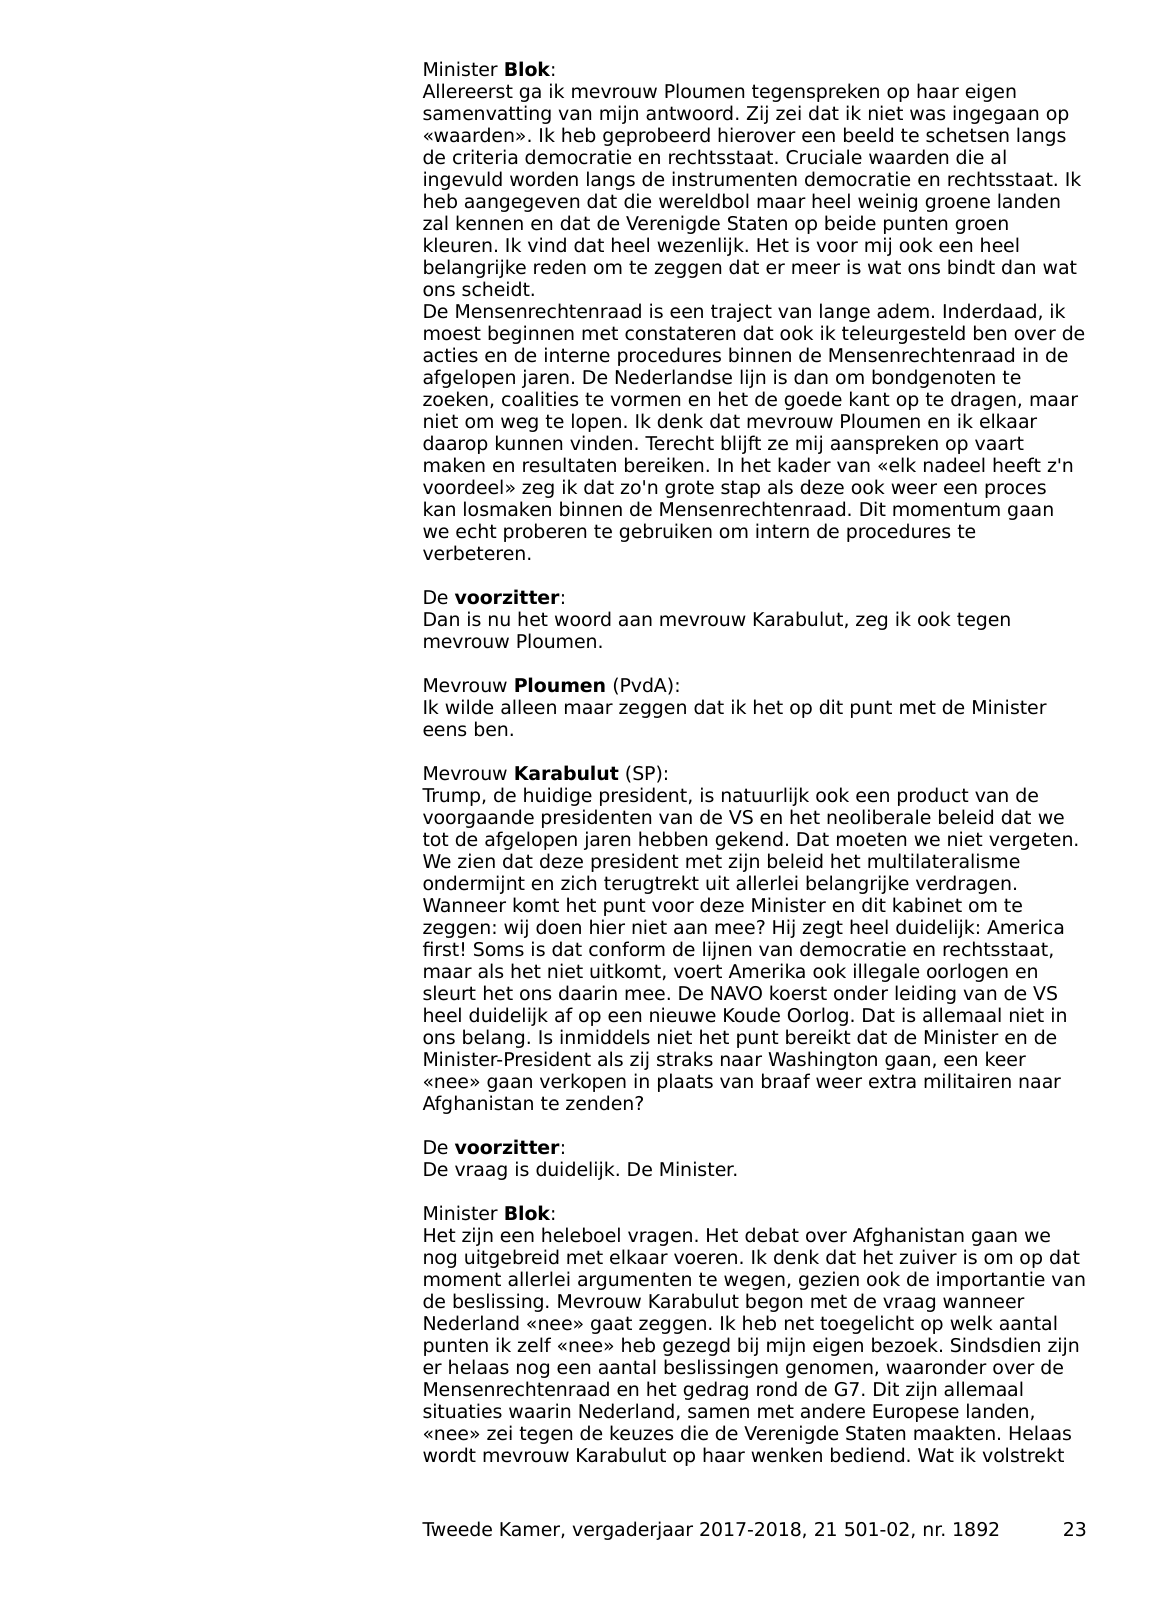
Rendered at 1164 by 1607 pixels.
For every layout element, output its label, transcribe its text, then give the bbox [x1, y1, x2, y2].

text Mevrouw Ploumen (PvdA): [422, 675, 1087, 697]
text Ik wilde alleen maar zeggen dat ik het op dit punt met de Minister eens ben. [422, 697, 1087, 741]
text De vraag is duidelijk. De Minister. [422, 1159, 1087, 1181]
text Minister Blok: [422, 59, 1087, 81]
text Het zijn een heleboel vragen. Het debat over Afghanistan gaan we nog uitgebreid met elkaar voeren. Ik denk dat het zuiver is om op dat moment allerlei argumenten te wegen, gezien ook de importantie van de beslissing. Mevrouw Karabulut begon met de vraag wanneer Nederland «nee» gaat zeggen. Ik heb net toegelicht op welk aantal punten ik zelf «nee» heb gezegd bij mijn eigen bezoek. Sindsdien zijn er helaas nog een aantal beslissingen genomen, waaronder over de Mensenrechtenraad en het gedrag rond de G7. Dit zijn allemaal situaties waarin Nederland, samen met andere Europese landen, «nee» zei tegen de keuzes die de Verenigde Staten maakten. Helaas wordt mevrouw Karabulut op haar wenken bediend. Wat ik volstrekt [422, 1225, 1087, 1467]
text Trump, de huidige president, is natuurlijk ook een product van de voorgaande presidenten van de VS en het neoliberale beleid dat we tot de afgelopen jaren hebben gekend. Dat moeten we niet vergeten. We zien dat deze president met zijn beleid het multilateralisme ondermijnt en zich terugtrekt uit allerlei belangrijke verdragen. Wanneer komt het punt voor deze Minister en dit kabinet om te zeggen: wij doen hier niet aan mee? Hij zegt heel duidelijk: America first! Soms is dat conform de lijnen van democratie en rechtsstaat, maar als het niet uitkomt, voert Amerika ook illegale oorlogen en sleurt het ons daarin mee. De NAVO koerst onder leiding van de VS heel duidelijk af op een nieuwe Koude Oorlog. Dat is allemaal niet in ons belang. Is inmiddels niet het punt bereikt dat de Minister en de Minister-President als zij straks naar Washington gaan, een keer «nee» gaan verkopen in plaats van braaf weer extra militairen naar Afghanistan te zenden? [422, 785, 1087, 1115]
text De voorzitter: [422, 1137, 1087, 1159]
text Dan is nu het woord aan mevrouw Karabulut, zeg ik ook tegen mevrouw Ploumen. [422, 609, 1087, 653]
text De voorzitter: [422, 587, 1087, 609]
text Allereerst ga ik mevrouw Ploumen tegenspreken op haar eigen samenvatting van mijn antwoord. Zij zei dat ik niet was ingegaan op «waarden». Ik heb geprobeerd hierover een beeld te schetsen langs de criteria democratie en rechtsstaat. Cruciale waarden die al ingevuld worden langs de instrumenten democratie en rechtsstaat. Ik heb aangegeven dat die wereldbol maar heel weinig groene landen zal kennen en dat de Verenigde Staten op beide punten groen kleuren. Ik vind dat heel wezenlijk. Het is voor mij ook een heel belangrijke reden om te zeggen dat er meer is wat ons bindt dan wat ons scheidt. [422, 81, 1087, 301]
text Mevrouw Karabulut (SP): [422, 763, 1087, 785]
text Minister Blok: [422, 1203, 1087, 1225]
text De Mensenrechtenraad is een traject van lange adem. Inderdaad, ik moest beginnen met constateren dat ook ik teleurgesteld ben over de acties en de interne procedures binnen de Mensenrechtenraad in de afgelopen jaren. De Nederlandse lijn is dan om bondgenoten te zoeken, coalities te vormen en het de goede kant op te dragen, maar niet om weg te lopen. Ik denk dat mevrouw Ploumen en ik elkaar daarop kunnen vinden. Terecht blijft ze mij aanspreken op vaart maken en resultaten bereiken. In het kader van «elk nadeel heeft z'n voordeel» zeg ik dat zo'n grote stap als deze ook weer een proces kan losmaken binnen de Mensenrechtenraad. Dit momentum gaan we echt proberen te gebruiken om intern de procedures te verbeteren. [422, 301, 1087, 564]
